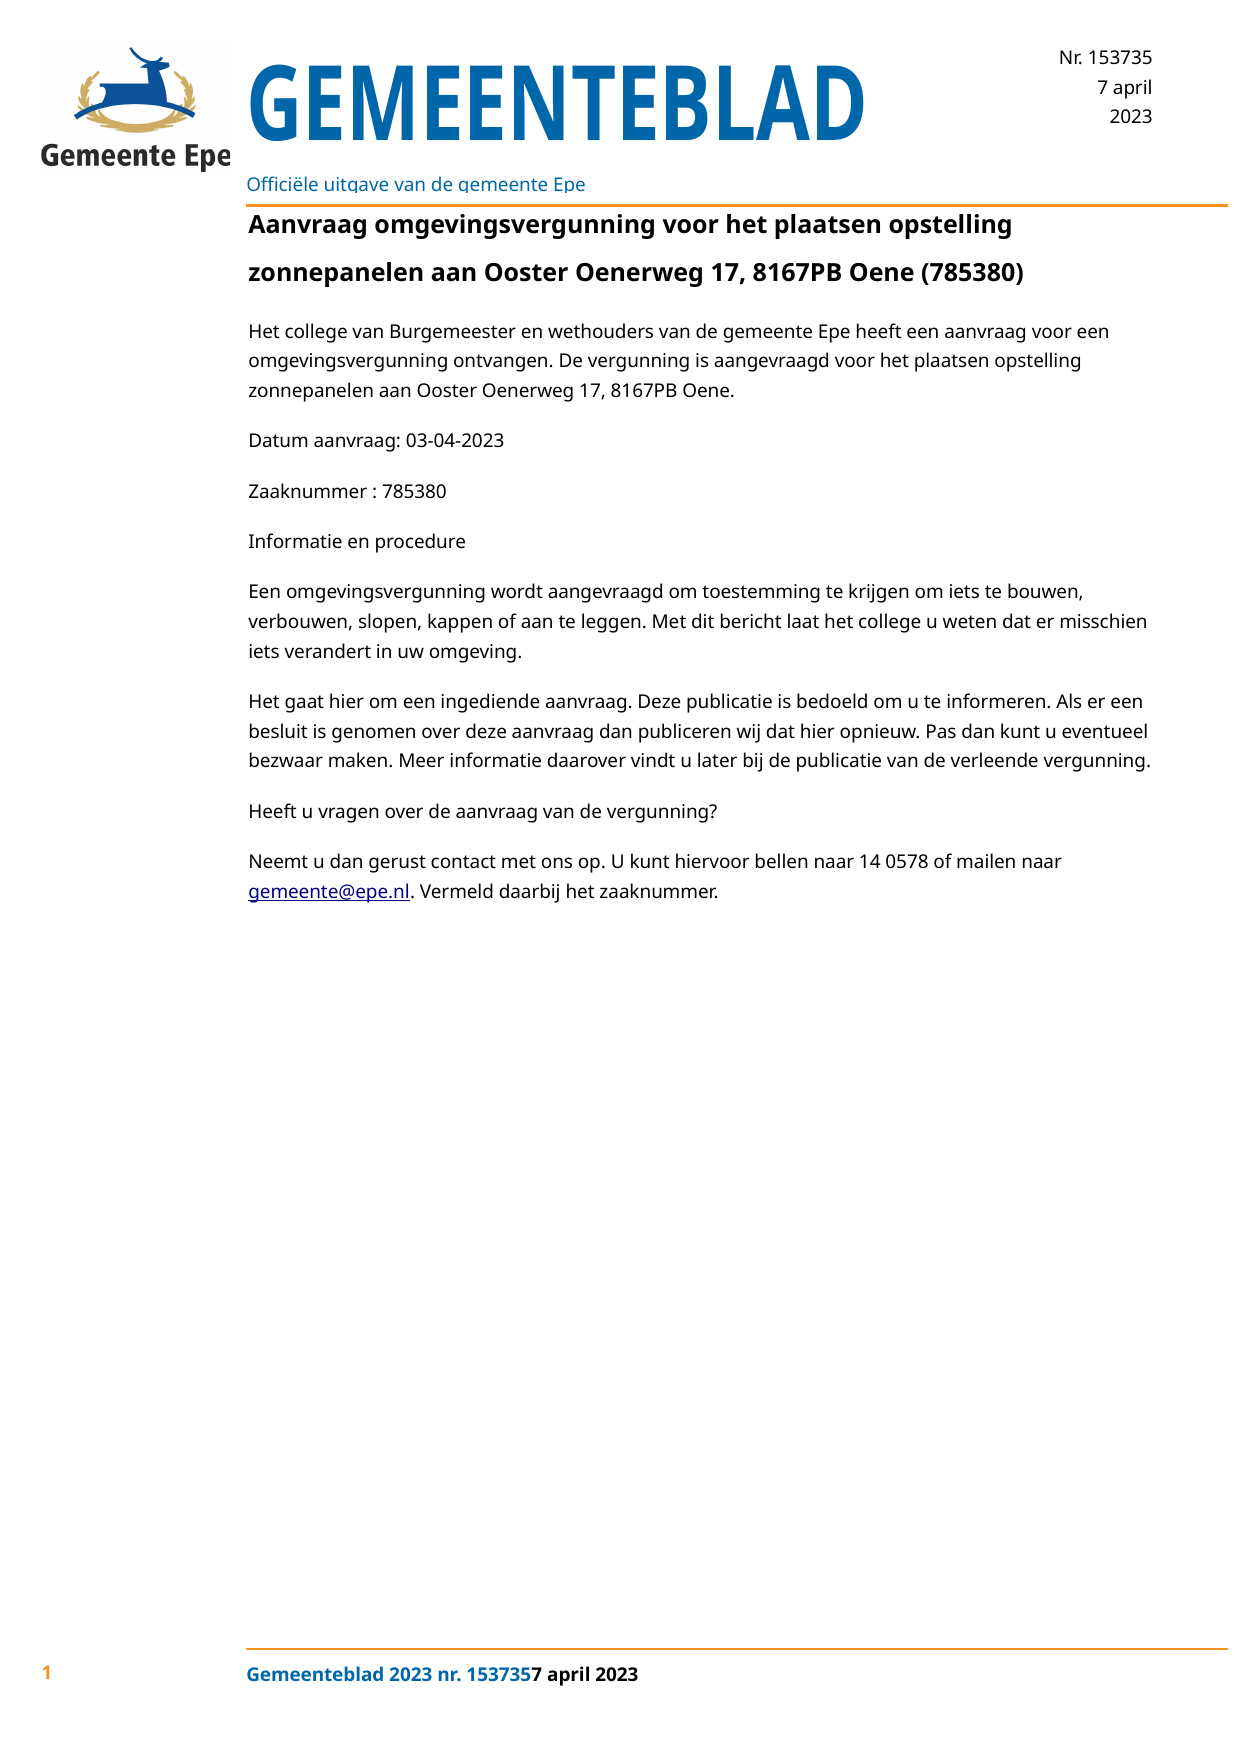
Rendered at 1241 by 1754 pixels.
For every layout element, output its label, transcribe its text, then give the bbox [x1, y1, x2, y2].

text Neemt u dan gerust contact met ons op. U kunt hiervoor bellen naar 14 0578 of mailen naar gemeente@epe.nl. Vermeld daarbij het zaaknummer. [248, 848, 1152, 904]
text Datum aanvraag: 03-04-2023 [248, 427, 1152, 453]
text Zaaknummer : 785380 [248, 478, 1152, 504]
text Aanvraag omgevingsvergunning voor het plaatsen opstelling zonnepanelen aan Ooster Oenerweg 17, 8167PB Oene (785380) [248, 207, 1152, 288]
text Het gaat hier om een ingediende aanvraag. Deze publicatie is bedoeld om u te informeren. Als er een besluit is genomen over deze aanvraag dan publiceren wij dat hier opnieuw. Pas dan kunt u eventueel bezwaar maken. Meer informatie daarover vindt u later bij de publicatie van de verleende vergunning. [248, 688, 1152, 773]
text Het college van Burgemeester en wethouders van de gemeente Epe heeft een aanvraag voor een omgevingsvergunning ontvangen. De vergunning is aangevraagd voor het plaatsen opstelling zonnepanelen aan Ooster Oenerweg 17, 8167PB Oene. [248, 318, 1152, 403]
text Informatie en procedure [248, 528, 1152, 554]
picture [41, 47, 231, 172]
text Heeft u vragen over de aanvraag van de vergunning? [248, 798, 1152, 824]
text Een omgevingsvergunning wordt aangevraagd om toestemming te krijgen om iets te bouwen, verbouwen, slopen, kappen of aan te leggen. Met dit bericht laat het college u weten dat er misschien iets verandert in uw omgeving. [248, 579, 1152, 664]
